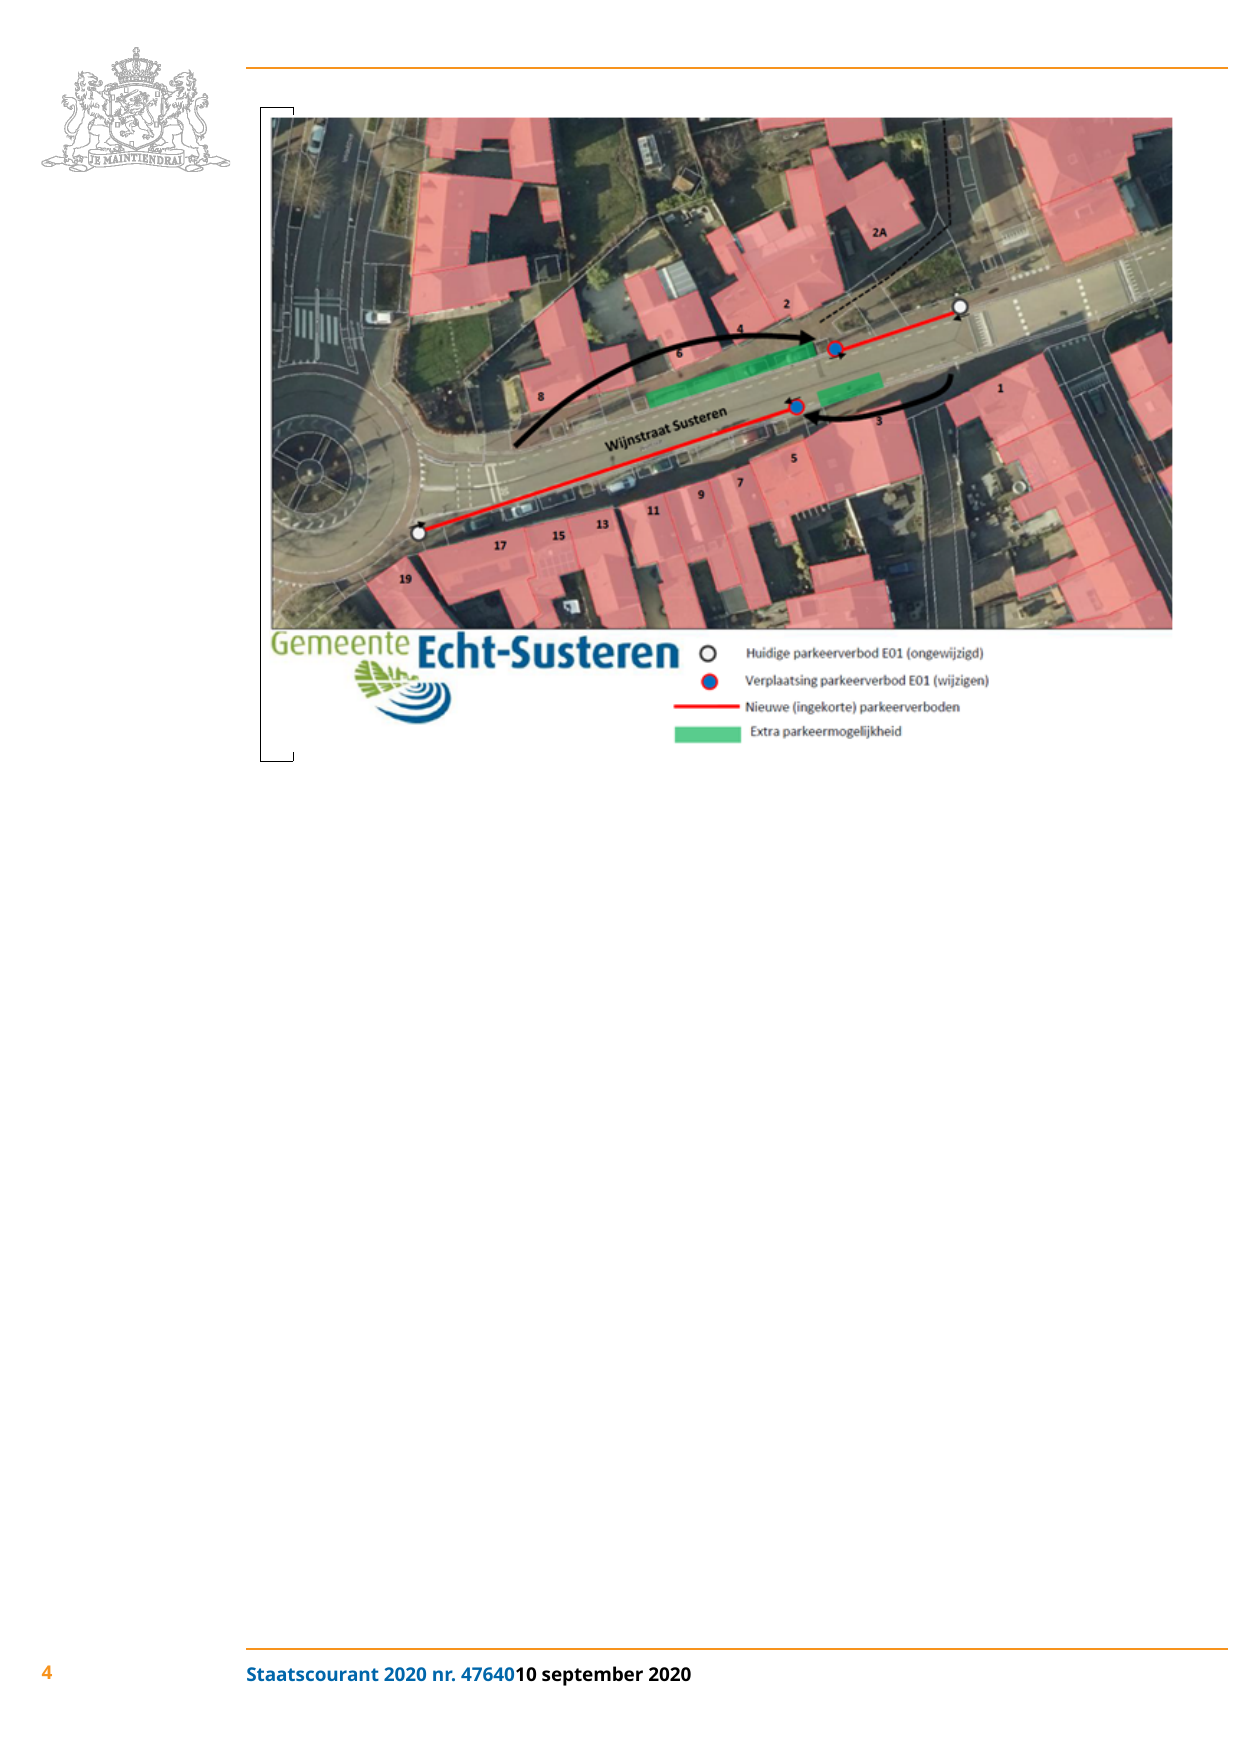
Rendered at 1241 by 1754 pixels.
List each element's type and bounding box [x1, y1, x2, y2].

picture [268, 115, 1173, 752]
picture [41, 47, 231, 172]
